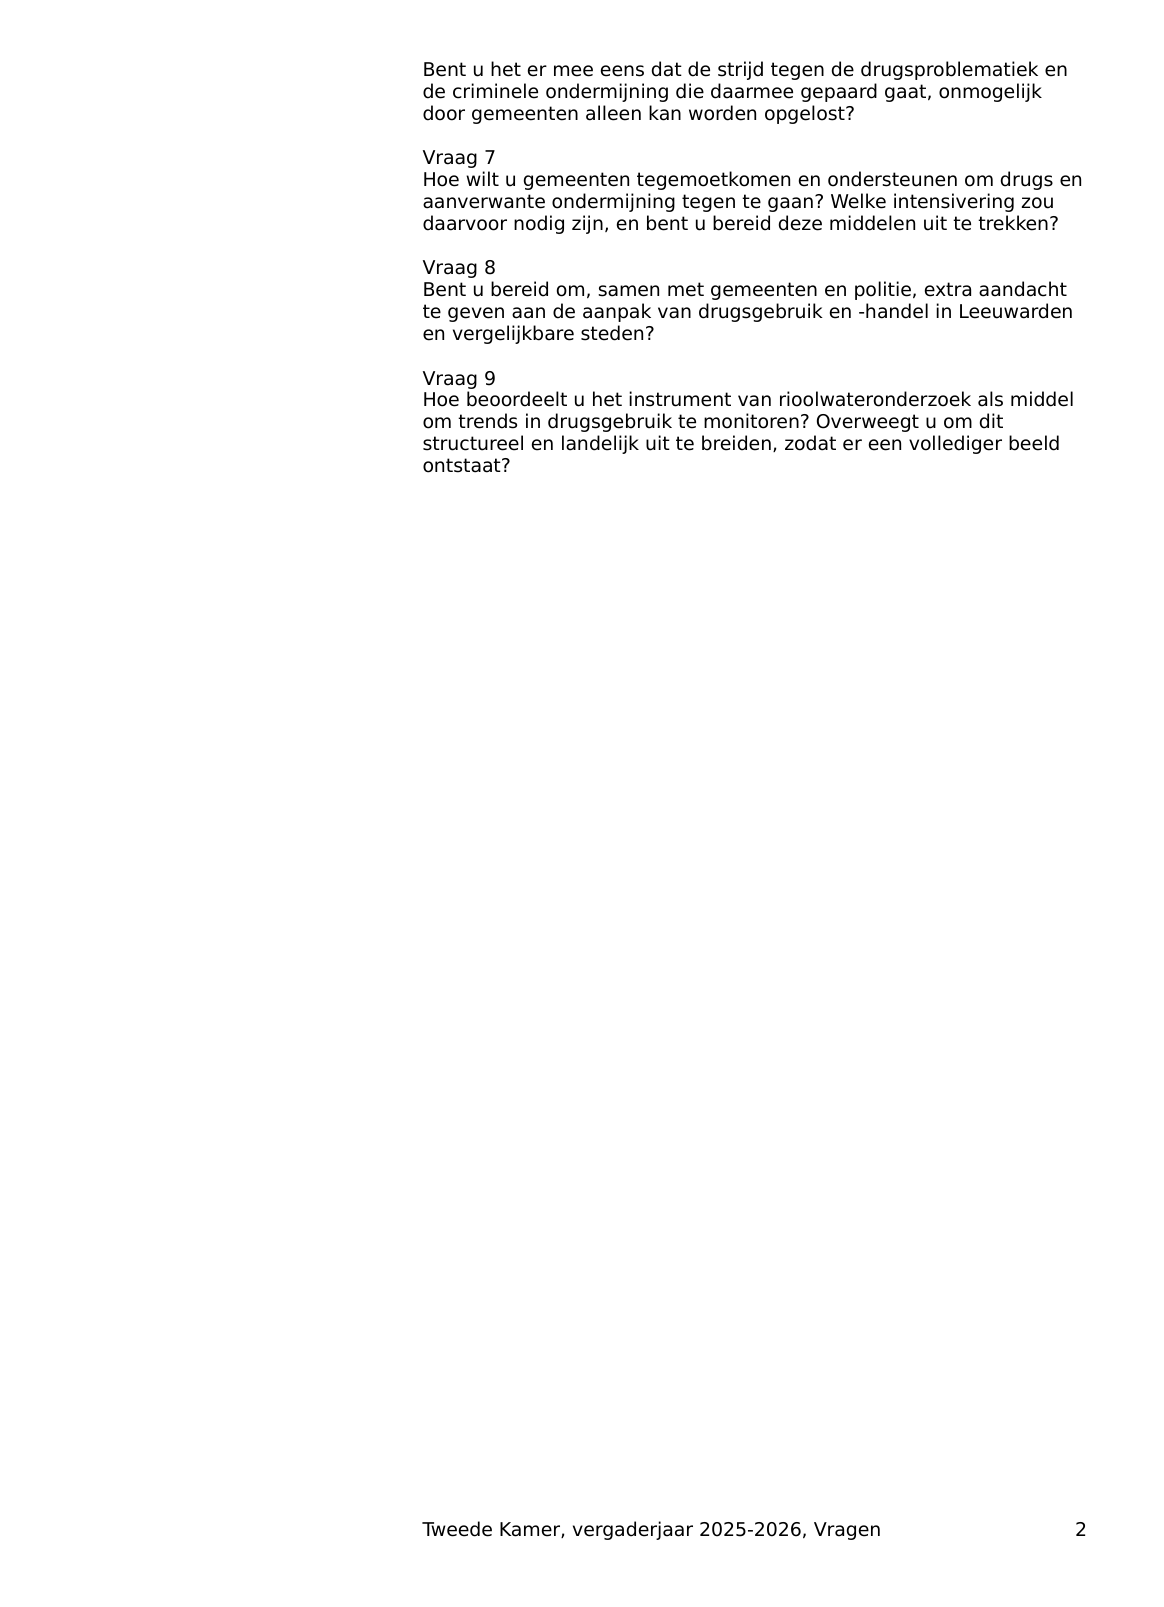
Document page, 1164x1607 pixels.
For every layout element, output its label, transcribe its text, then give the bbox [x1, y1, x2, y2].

text Hoe beoordeelt u het instrument van rioolwateronderzoek als middel om trends in drugsgebruik te monitoren? Overweegt u om dit structureel en landelijk uit te breiden, zodat er een vollediger beeld ontstaat? [422, 389, 1087, 477]
text Bent u het er mee eens dat de strijd tegen de drugsproblematiek en de criminele ondermijning die daarmee gepaard gaat, onmogelijk door gemeenten alleen kan worden opgelost? [422, 59, 1087, 125]
text Vraag 7 [422, 147, 1087, 169]
text Hoe wilt u gemeenten tegemoetkomen en ondersteunen om drugs en aanverwante ondermijning tegen te gaan? Welke intensivering zou daarvoor nodig zijn, en bent u bereid deze middelen uit te trekken? [422, 169, 1087, 235]
text Bent u bereid om, samen met gemeenten en politie, extra aandacht te geven aan de aanpak van drugsgebruik en -handel in Leeuwarden en vergelijkbare steden? [422, 279, 1087, 345]
text Vraag 8 [422, 257, 1087, 279]
text Vraag 9 [422, 367, 1087, 389]
